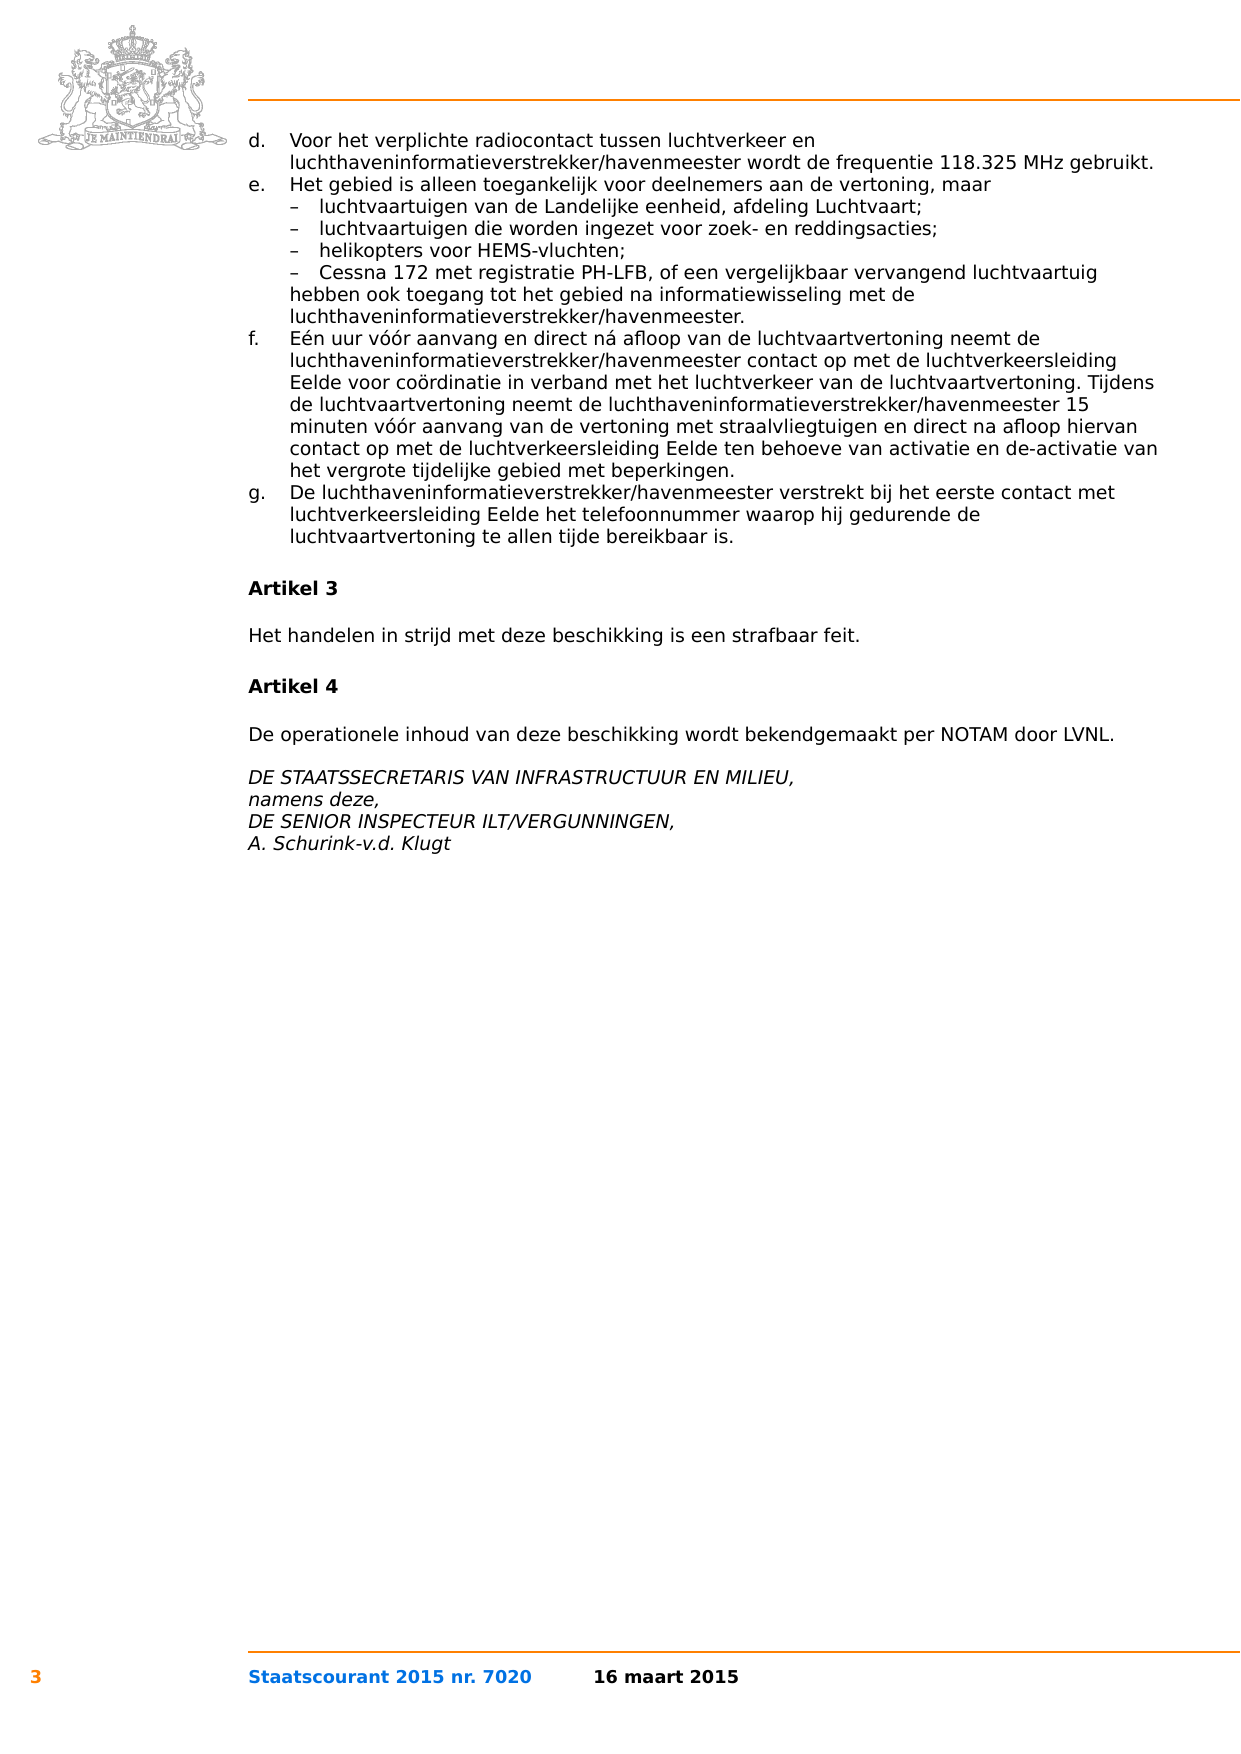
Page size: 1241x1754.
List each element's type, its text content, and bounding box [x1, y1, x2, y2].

text De operationele inhoud van deze beschikking wordt bekendgemaakt per NOTAM door LVNL. [248, 723, 1163, 745]
text d. Voor het verplichte radiocontact tussen luchtverkeer en luchthaveninformatieverstrekker/havenmeester wordt de frequentie 118.325 MHz gebruikt. [248, 130, 1163, 174]
subtitle Artikel 3 [248, 577, 1163, 599]
text – luchtvaartuigen van de Landelijke eenheid, afdeling Luchtvaart; [289, 196, 1163, 218]
text g. De luchthaveninformatieverstrekker/havenmeester verstrekt bij het eerste contact met luchtverkeersleiding Eelde het telefoonnummer waarop hij gedurende de luchtvaartvertoning te allen tijde bereikbaar is. [248, 482, 1163, 547]
text e. Het gebied is alleen toegankelijk voor deelnemers aan de vertoning, maar [248, 174, 1163, 196]
picture [38, 25, 227, 150]
text hebben ook toegang tot het gebied na informatiewisseling met de luchthaveninformatieverstrekker/havenmeester. [289, 284, 1163, 328]
text – helikopters voor HEMS-vluchten; [289, 240, 1163, 262]
text – luchtvaartuigen die worden ingezet voor zoek- en reddingsacties; [289, 218, 1163, 240]
text f. Eén uur vóór aanvang en direct ná afloop van de luchtvaartvertoning neemt de luchthaveninformatieverstrekker/havenmeester contact op met de luchtverkeersleiding Eelde voor coördinatie in verband met het luchtverkeer van de luchtvaartvertoning. Tijdens de luchtvaartvertoning neemt de luchthaveninformatieverstrekker/havenmeester 15 minuten vóór aanvang van de vertoning met straalvliegtuigen en direct na afloop hiervan contact op met de luchtverkeersleiding Eelde ten behoeve van activatie en de-activatie van het vergrote tijdelijke gebied met beperkingen. [248, 328, 1163, 482]
subtitle Artikel 4 [248, 676, 1163, 698]
text DE STAATSSECRETARIS VAN INFRASTRUCTUUR EN MILIEU, namens deze, DE SENIOR INSPECTEUR ILT/VERGUNNINGEN, A. Schurink-v.d. Klugt [248, 767, 1163, 855]
text – Cessna 172 met registratie PH-LFB, of een vergelijkbaar vervangend luchtvaartuig [289, 262, 1163, 284]
text Het handelen in strijd met deze beschikking is een strafbaar feit. [248, 624, 1163, 646]
